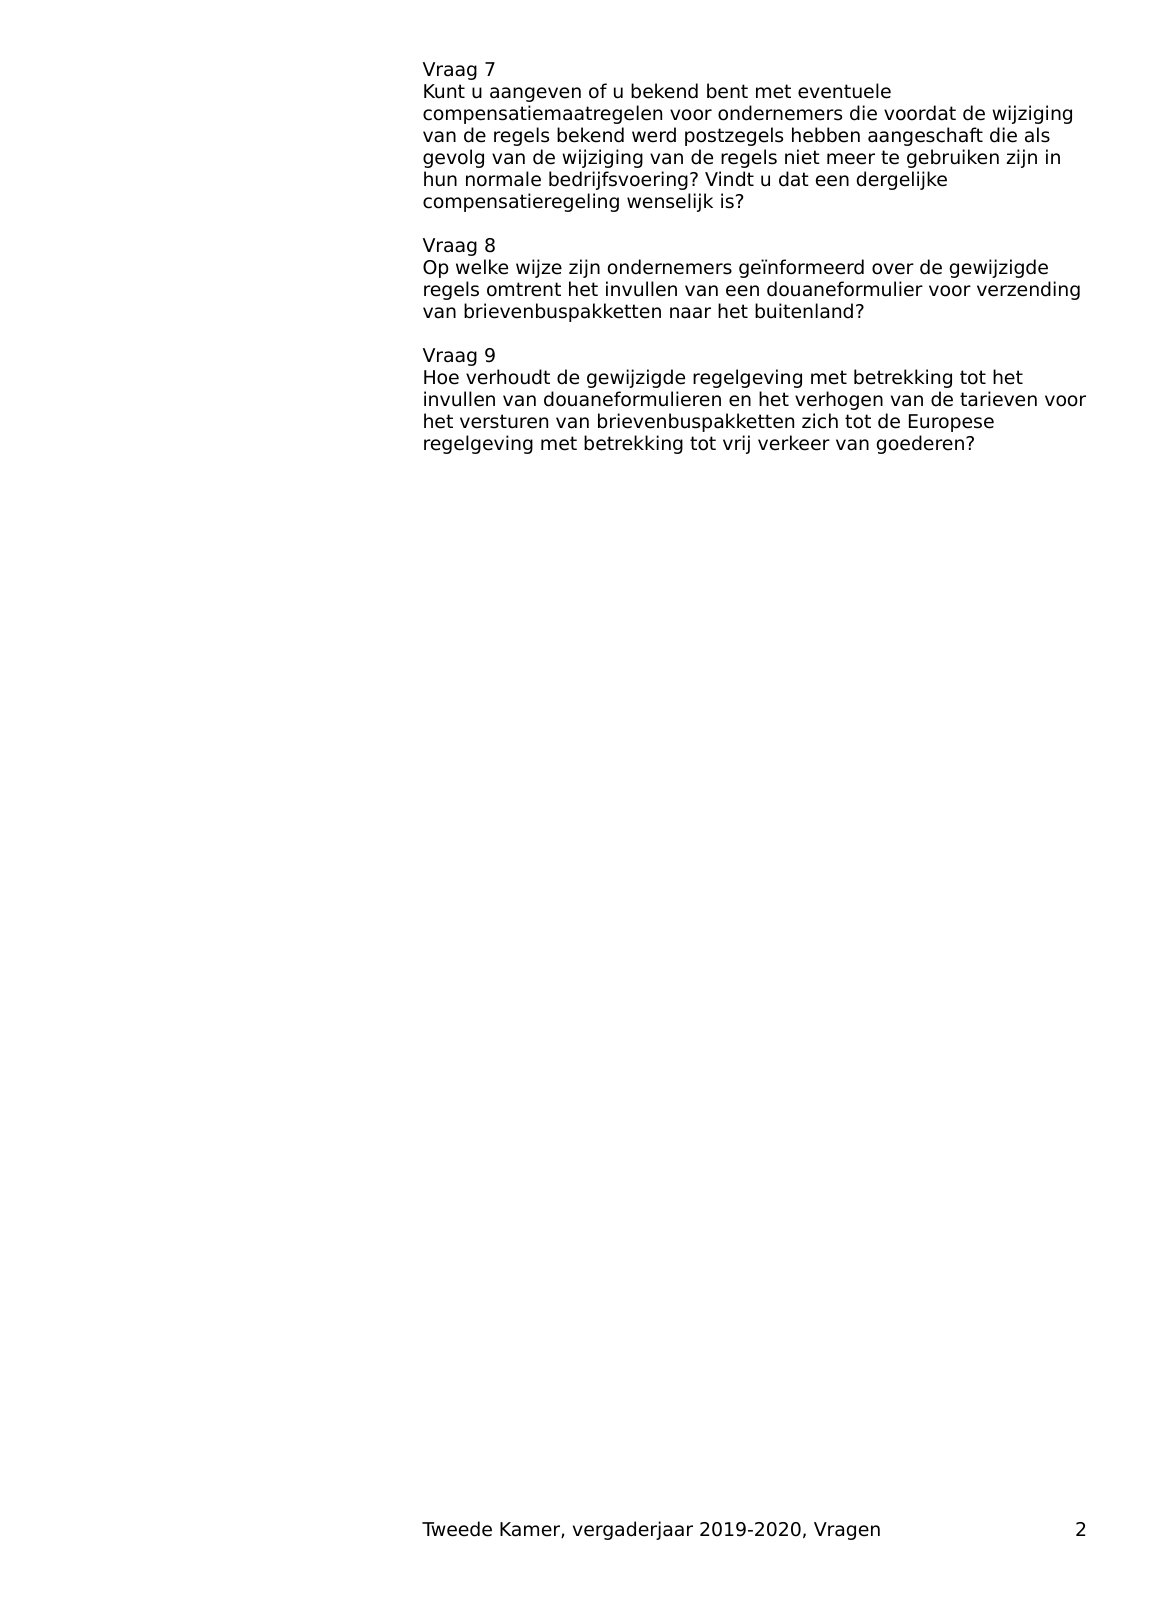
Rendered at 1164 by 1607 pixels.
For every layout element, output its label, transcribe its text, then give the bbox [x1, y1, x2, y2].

text Kunt u aangeven of u bekend bent met eventuele compensatiemaatregelen voor ondernemers die voordat de wijziging van de regels bekend werd postzegels hebben aangeschaft die als gevolg van de wijziging van de regels niet meer te gebruiken zijn in hun normale bedrijfsvoering? Vindt u dat een dergelijke compensatieregeling wenselijk is? [422, 81, 1087, 213]
text Vraag 7 [422, 59, 1087, 81]
text Vraag 9 [422, 345, 1087, 367]
text Hoe verhoudt de gewijzigde regelgeving met betrekking tot het invullen van douaneformulieren en het verhogen van de tarieven voor het versturen van brievenbuspakketten zich tot de Europese regelgeving met betrekking tot vrij verkeer van goederen? [422, 367, 1087, 455]
text Vraag 8 [422, 235, 1087, 257]
text Op welke wijze zijn ondernemers geïnformeerd over de gewijzigde regels omtrent het invullen van een douaneformulier voor verzending van brievenbuspakketten naar het buitenland? [422, 257, 1087, 323]
